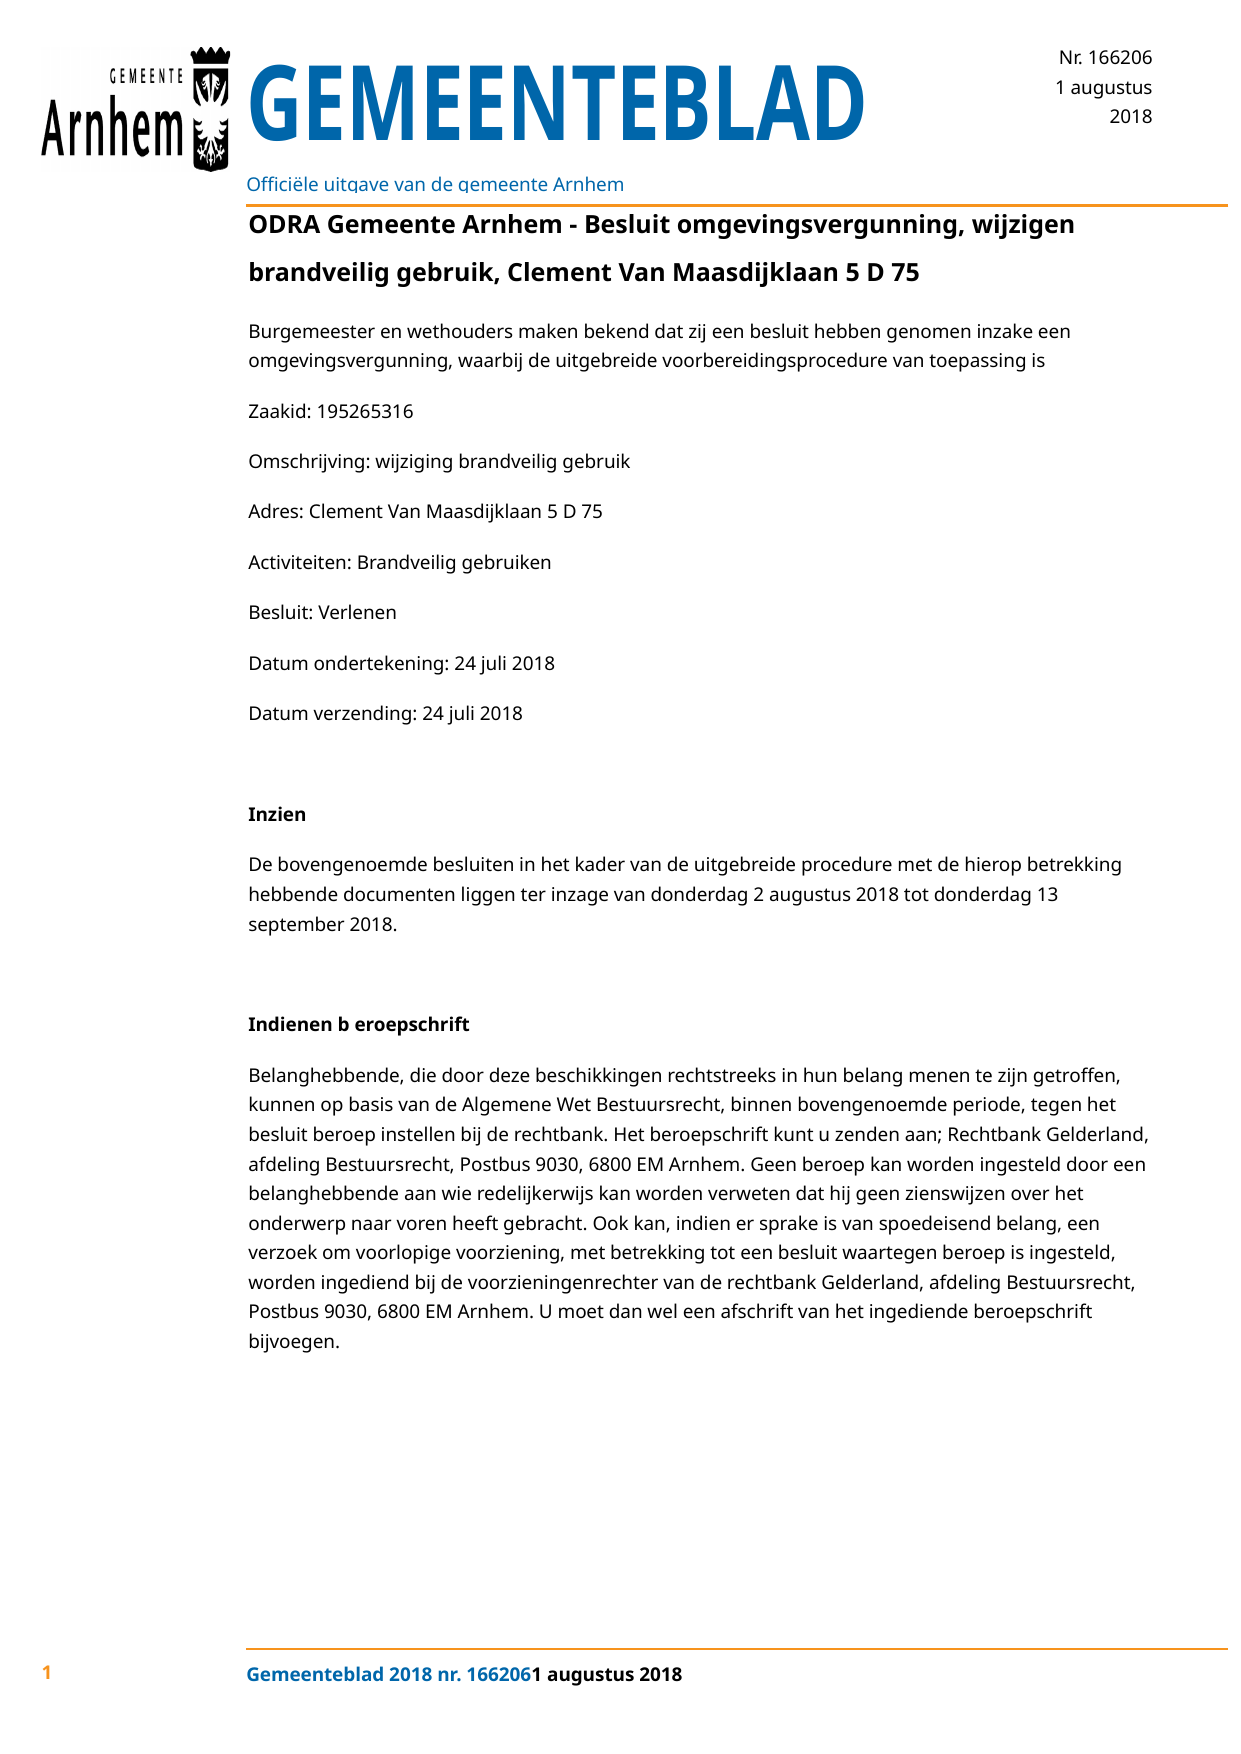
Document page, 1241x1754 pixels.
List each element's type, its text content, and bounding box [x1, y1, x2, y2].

text Zaakid: 195265316 [248, 398, 1152, 424]
text De bovengenoemde besluiten in het kader van de uitgebreide procedure met de hierop betrekking hebbende documenten liggen ter inzage van donderdag 2 augustus 2018 tot donderdag 13 september 2018. [248, 852, 1152, 937]
text Omschrijving: wijziging brandveilig gebruik [248, 448, 1152, 474]
text Indienen b eroepschrift [248, 1012, 1152, 1037]
text Besluit: Verlenen [248, 599, 1152, 625]
text Activiteiten: Brandveilig gebruiken [248, 549, 1152, 575]
text Datum verzending: 24 juli 2018 [248, 700, 1152, 726]
picture [41, 47, 231, 172]
text Belanghebbende, die door deze beschikkingen rechtstreeks in hun belang menen te zijn getroffen, kunnen op basis van de Algemene Wet Bestuursrecht, binnen bovengenoemde periode, tegen het besluit beroep instellen bij de rechtbank. Het beroepschrift kunt u zenden aan; Rechtbank Gelderland, afdeling Bestuursrecht, Postbus 9030, 6800 EM Arnhem. Geen beroep kan worden ingesteld door een belanghebbende aan wie redelijkerwijs kan worden verweten dat hij geen zienswijzen over het onderwerp naar voren heeft gebracht. Ook kan, indien er sprake is van spoedeisend belang, een verzoek om voorlopige voorziening, met betrekking tot een besluit waartegen beroep is ingesteld, worden ingediend bij de voorzieningenrechter van de rechtbank Gelderland, afdeling Bestuursrecht, Postbus 9030, 6800 EM Arnhem. U moet dan wel een afschrift van het ingediende beroepschrift bijvoegen. [248, 1062, 1152, 1354]
text Inzien [248, 801, 1152, 827]
text Adres: Clement Van Maasdijklaan 5 D 75 [248, 499, 1152, 524]
text ODRA Gemeente Arnhem - Besluit omgevingsvergunning, wijzigen brandveilig gebruik, Clement Van Maasdijklaan 5 D 75 [248, 207, 1152, 288]
text Datum ondertekening: 24 juli 2018 [248, 650, 1152, 676]
text Burgemeester en wethouders maken bekend dat zij een besluit hebben genomen inzake een omgevingsvergunning, waarbij de uitgebreide voorbereidingsprocedure van toepassing is [248, 318, 1152, 373]
